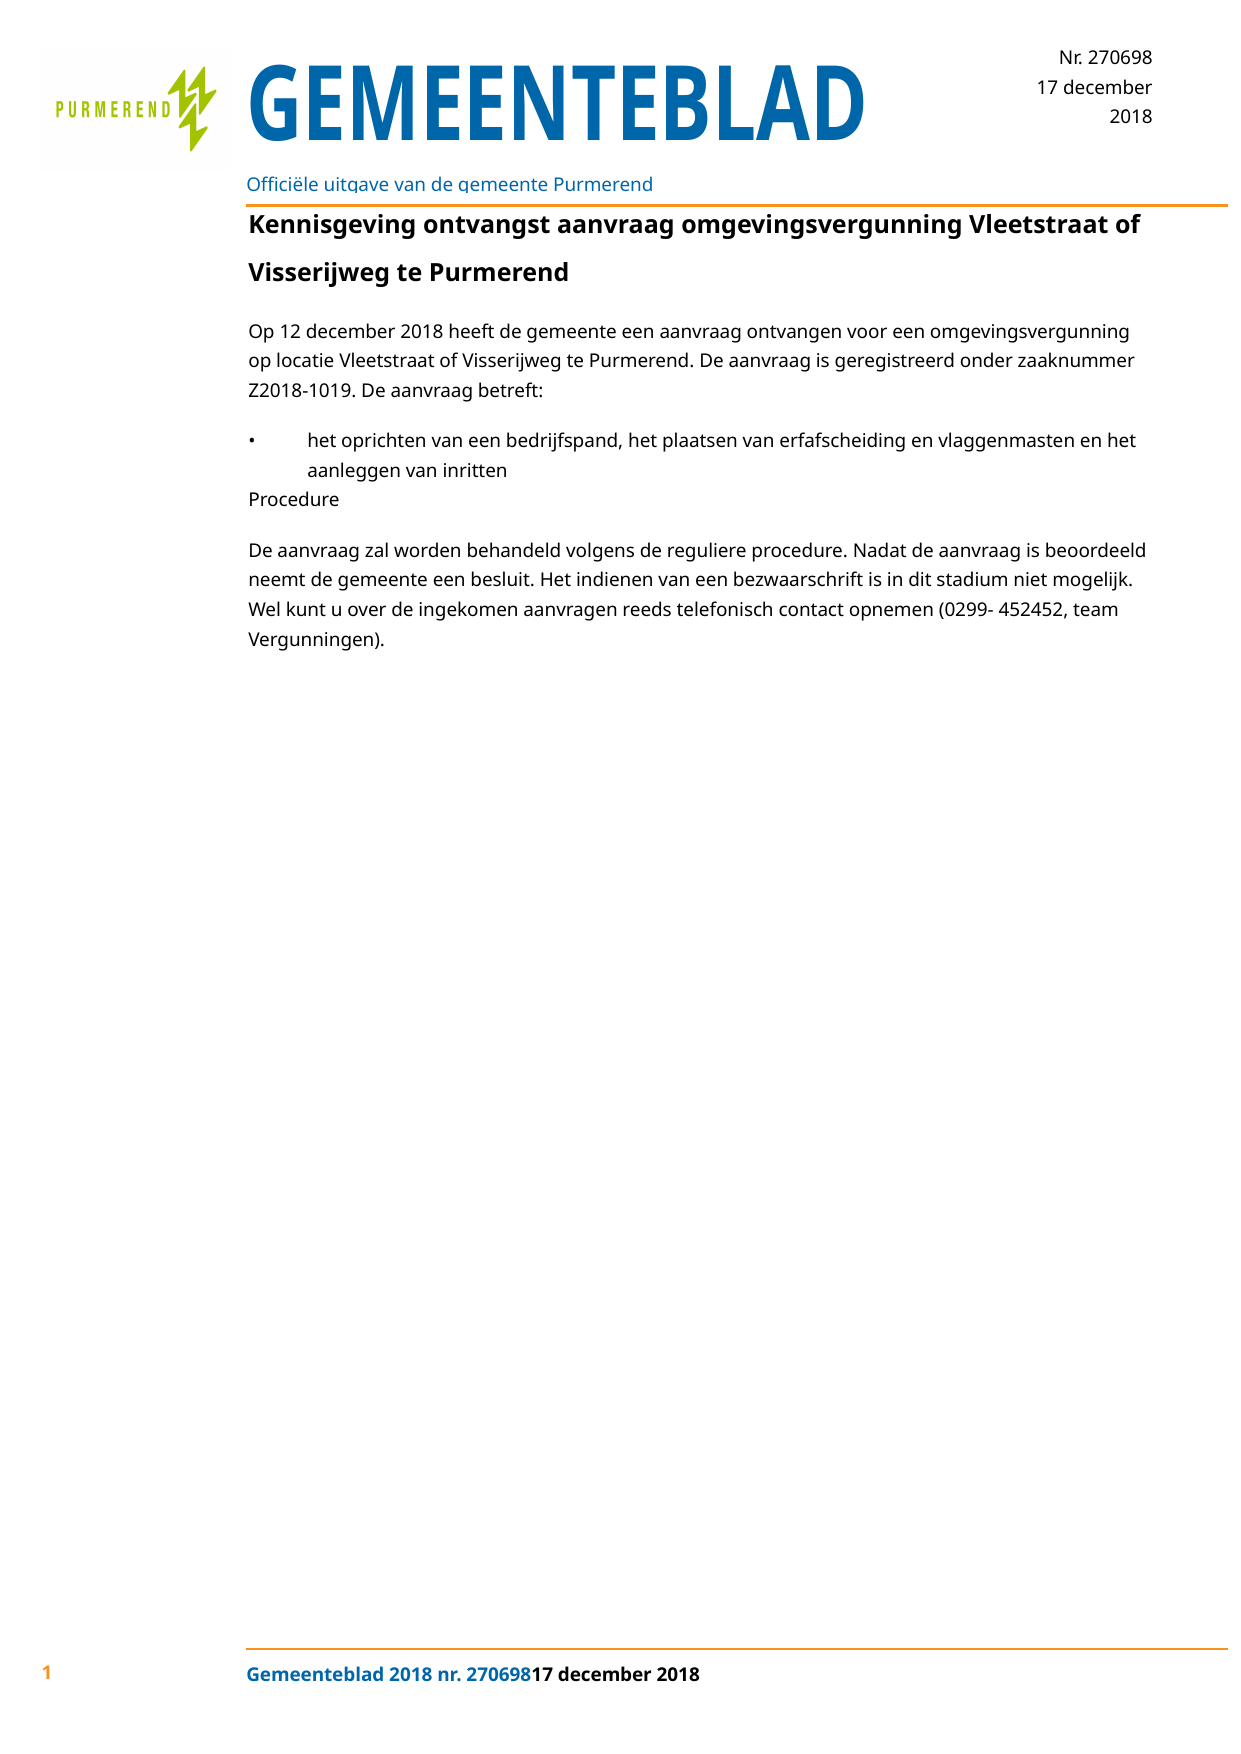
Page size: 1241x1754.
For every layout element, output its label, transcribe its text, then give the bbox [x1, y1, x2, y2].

picture [41, 47, 231, 172]
text Kennisgeving ontvangst aanvraag omgevingsvergunning Vleetstraat of Visserijweg te Purmerend [248, 207, 1152, 288]
list het oprichten van een bedrijfspand, het plaatsen van erfafscheiding en vlaggenmasten en het aanleggen van inritten [248, 427, 1152, 483]
text Op 12 december 2018 heeft de gemeente een aanvraag ontvangen voor een omgevingsvergunning op locatie Vleetstraat of Visserijweg te Purmerend. De aanvraag is geregistreerd onder zaaknummer Z2018-1019. De aanvraag betreft: [248, 318, 1152, 403]
text Procedure [248, 487, 1152, 512]
text De aanvraag zal worden behandeld volgens de reguliere procedure. Nadat de aanvraag is beoordeeld neemt de gemeente een besluit. Het indienen van een bezwaarschrift is in dit stadium niet mogelijk. Wel kunt u over de ingekomen aanvragen reeds telefonisch contact opnemen (0299- 452452, team Vergunningen). [248, 537, 1152, 652]
